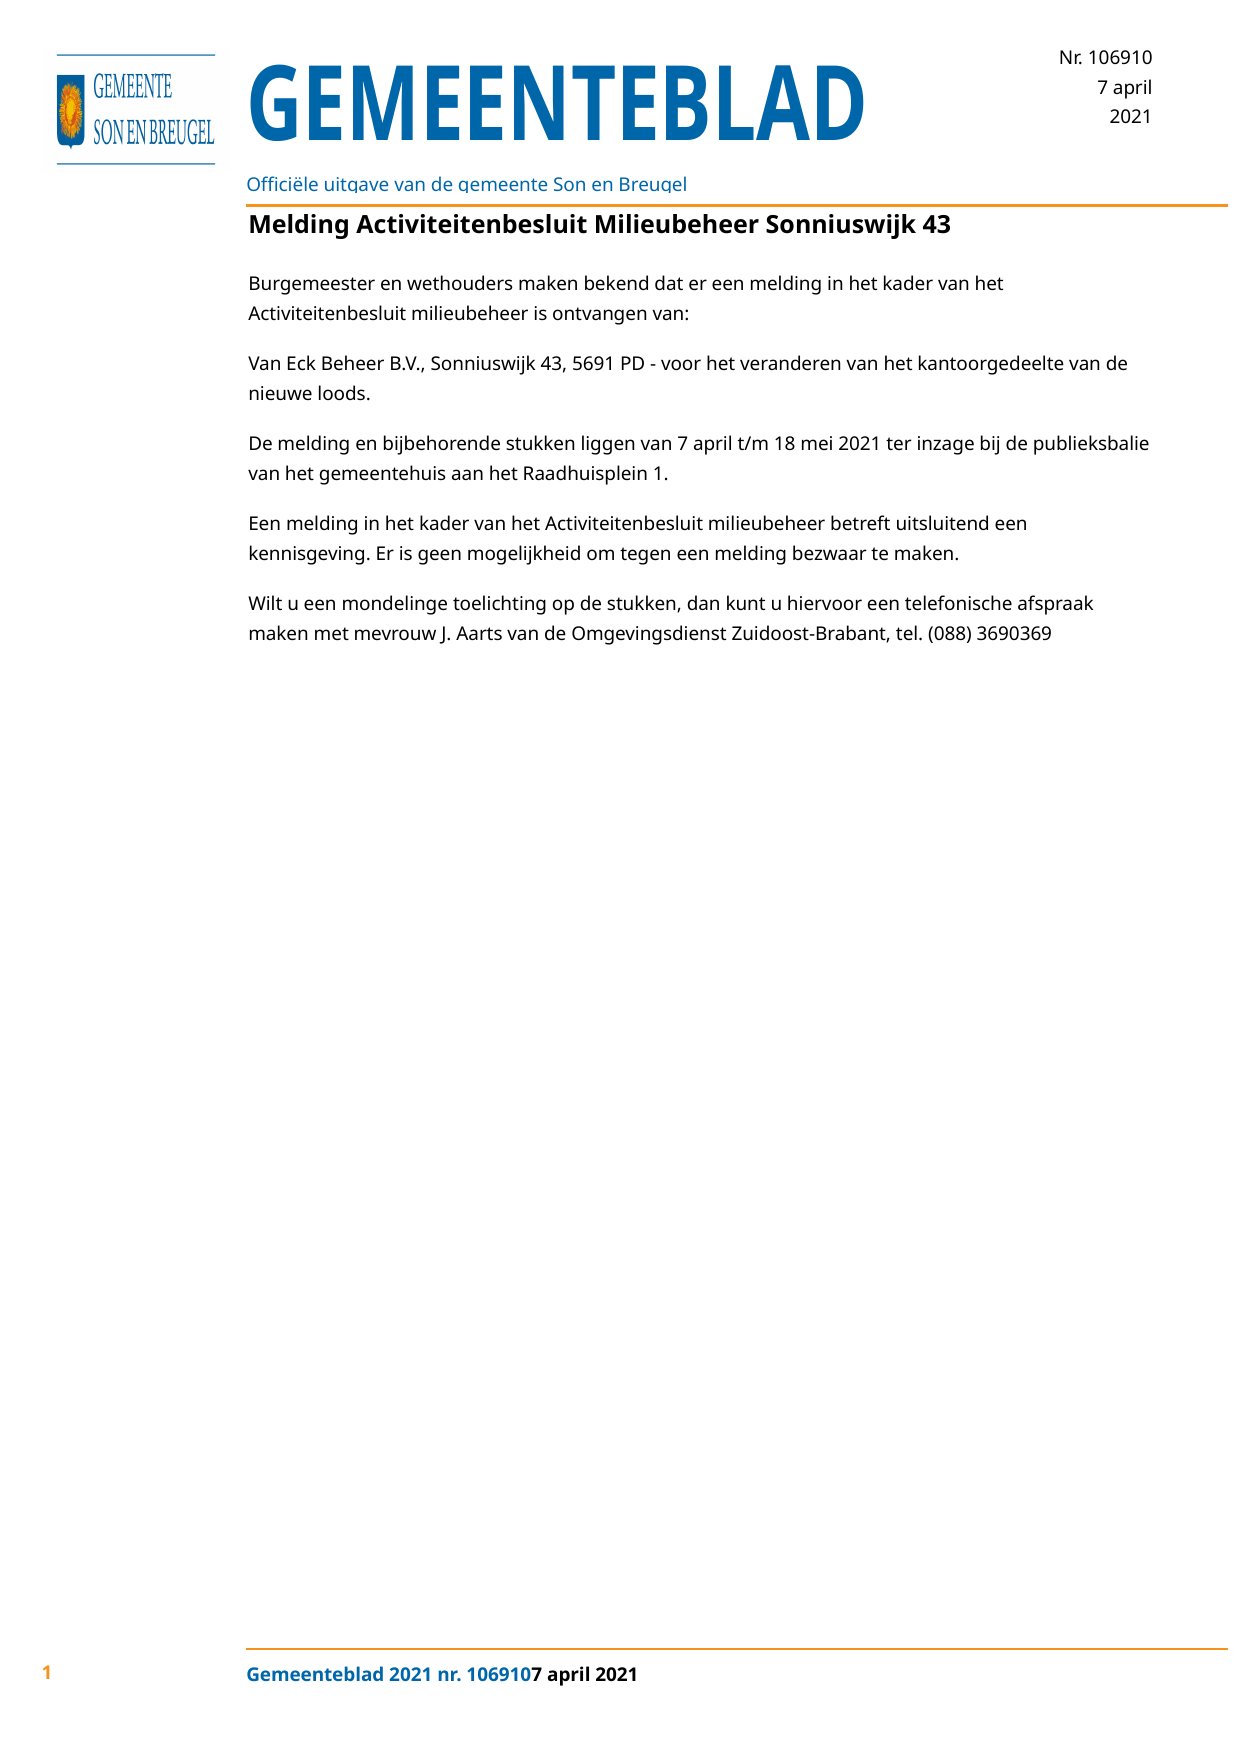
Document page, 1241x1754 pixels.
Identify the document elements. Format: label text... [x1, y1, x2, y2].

text Van Eck Beheer B.V., Sonniuswijk 43, 5691 PD - voor het veranderen van het kantoorgedeelte van de nieuwe loods. [248, 350, 1152, 406]
text De melding en bijbehorende stukken liggen van 7 april t/m 18 mei 2021 ter inzage bij de publieksbalie van het gemeentehuis aan het Raadhuisplein 1. [248, 430, 1152, 486]
text Wilt u een mondelinge toelichting op de stukken, dan kunt u hiervoor een telefonische afspraak maken met mevrouw J. Aarts van de Omgevingsdienst Zuidoost-Brabant, tel. (088) 3690369 [248, 590, 1152, 646]
text Melding Activiteitenbesluit Milieubeheer Sonniuswijk 43 [248, 207, 1152, 241]
picture [41, 47, 231, 172]
text Burgemeester en wethouders maken bekend dat er een melding in het kader van het Activiteitenbesluit milieubeheer is ontvangen van: [248, 270, 1152, 326]
text Een melding in het kader van het Activiteitenbesluit milieubeheer betreft uitsluitend een kennisgeving. Er is geen mogelijkheid om tegen een melding bezwaar te maken. [248, 510, 1152, 566]
